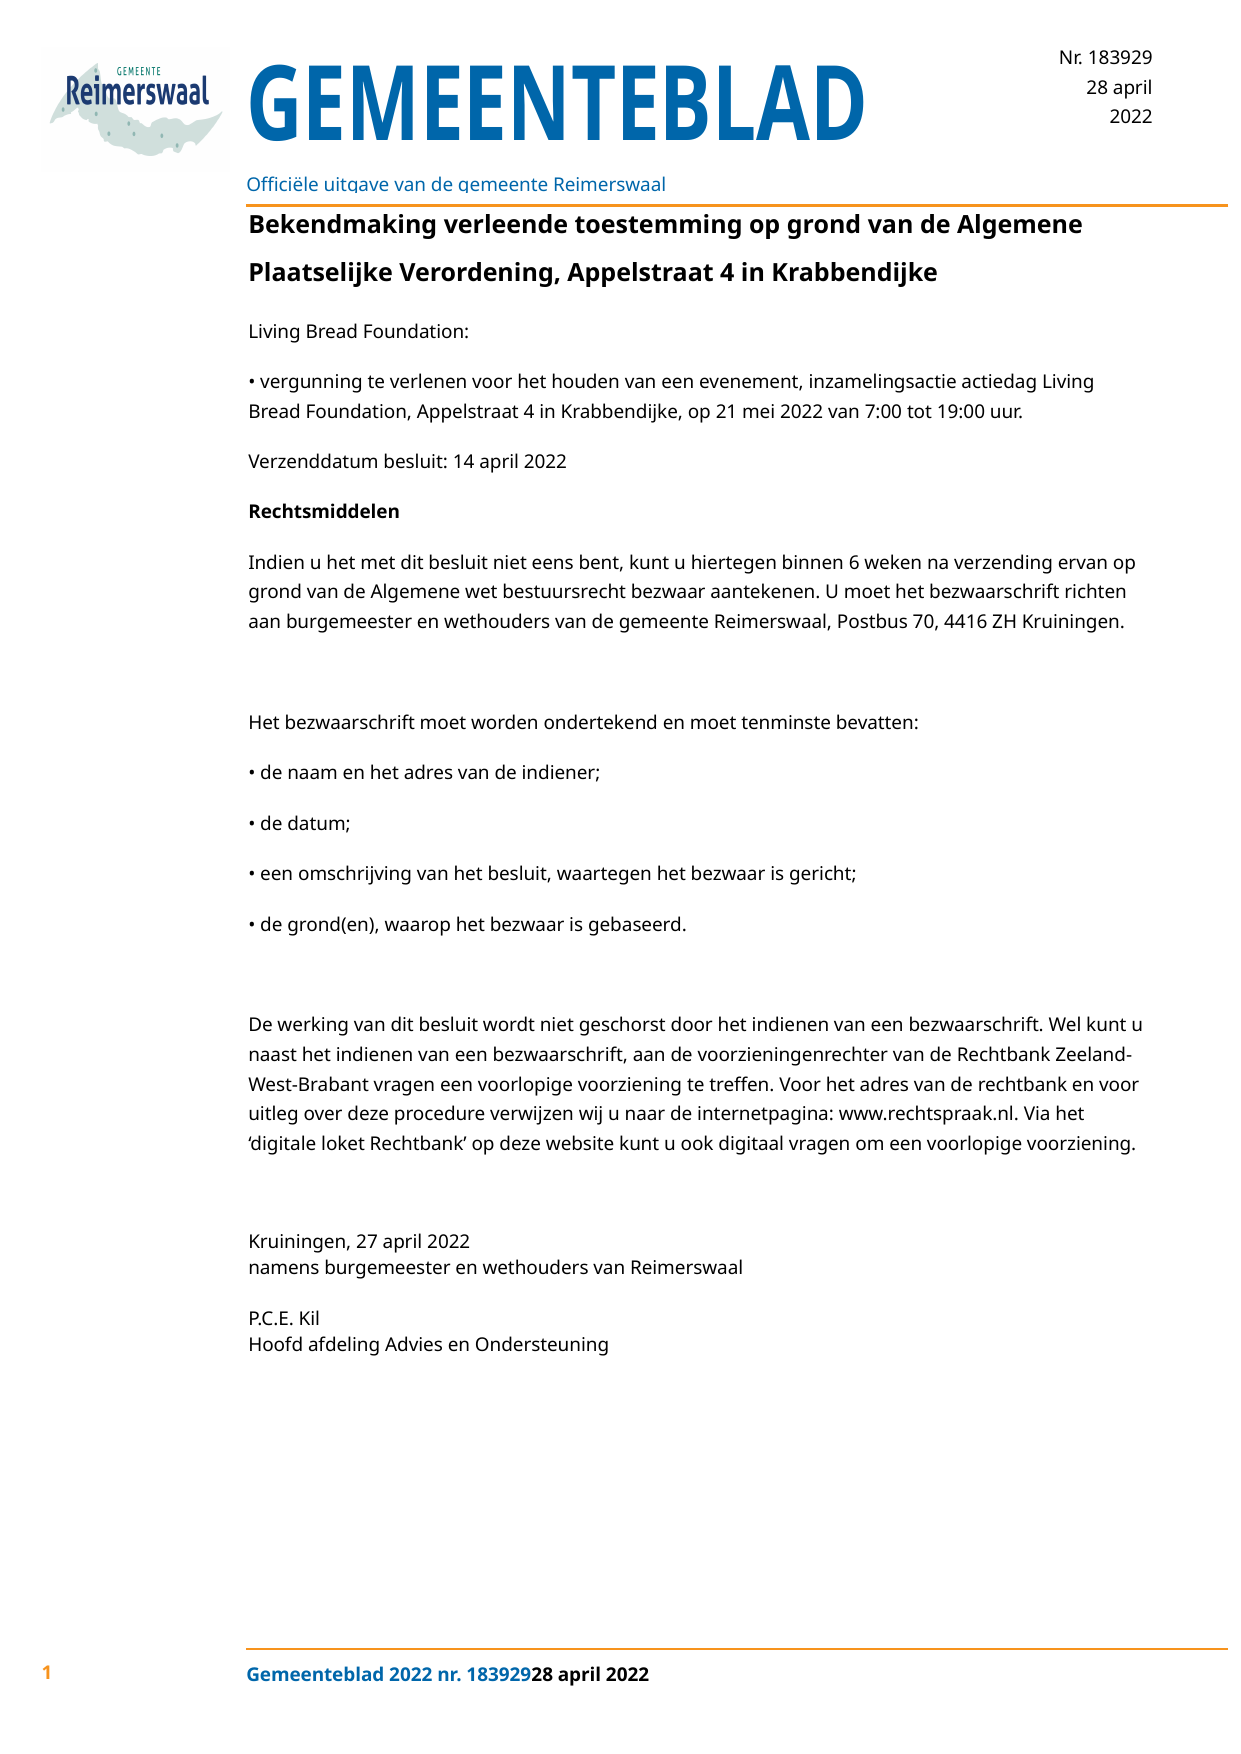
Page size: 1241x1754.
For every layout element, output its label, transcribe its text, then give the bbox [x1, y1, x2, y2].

text Het bezwaarschrift moet worden ondertekend en moet tenminste bevatten: [248, 709, 1152, 735]
text Living Bread Foundation: [248, 318, 1152, 344]
text • een omschrijving van het besluit, waartegen het bezwaar is gericht; [248, 860, 1152, 886]
text Hoofd afdeling Advies en Ondersteuning [248, 1331, 1152, 1357]
text • de datum; [248, 810, 1152, 836]
text Rechtsmiddelen [248, 499, 1152, 524]
text • de grond(en), waarop het bezwaar is gebaseerd. [248, 911, 1152, 937]
text Kruiningen, ‎27 april 2022 [248, 1228, 1152, 1254]
text Bekendmaking verleende toestemming op grond van de Algemene Plaatselijke Verordening, Appelstraat 4 in Krabbendijke [248, 207, 1152, 288]
text namens burgemeester en wethouders van Reimerswaal [248, 1254, 1152, 1280]
picture [41, 47, 231, 172]
text • vergunning te verlenen voor het houden van een evenement, inzamelingsactie actiedag Living Bread Foundation, Appelstraat 4 in Krabbendijke, op 21 mei 2022 van 7:00 tot 19:00 uur. [248, 368, 1152, 424]
text Verzenddatum besluit: 14 april 2022 [248, 448, 1152, 474]
text • de naam en het adres van de indiener; [248, 759, 1152, 785]
text De werking van dit besluit wordt niet geschorst door het indienen van een bezwaarschrift. Wel kunt u naast het indienen van een bezwaarschrift, aan de voorzieningenrechter van de Rechtbank Zeeland-West-Brabant vragen een voorlopige voorziening te treffen. Voor het adres van de rechtbank en voor uitleg over deze procedure verwijzen wij u naar de internetpagina: www.rechtspraak.nl. Via het ‘digitale loket Rechtbank’ op deze website kunt u ook digitaal vragen om een voorlopige voorziening. [248, 1012, 1152, 1156]
text Indien u het met dit besluit niet eens bent, kunt u hiertegen binnen 6 weken na verzending ervan op grond van de Algemene wet bestuursrecht bezwaar aantekenen. U moet het bezwaarschrift richten aan burgemeester en wethouders van de gemeente Reimerswaal, Postbus 70, 4416 ZH Kruiningen. [248, 549, 1152, 634]
text P.C.E. Kil [248, 1305, 1152, 1331]
